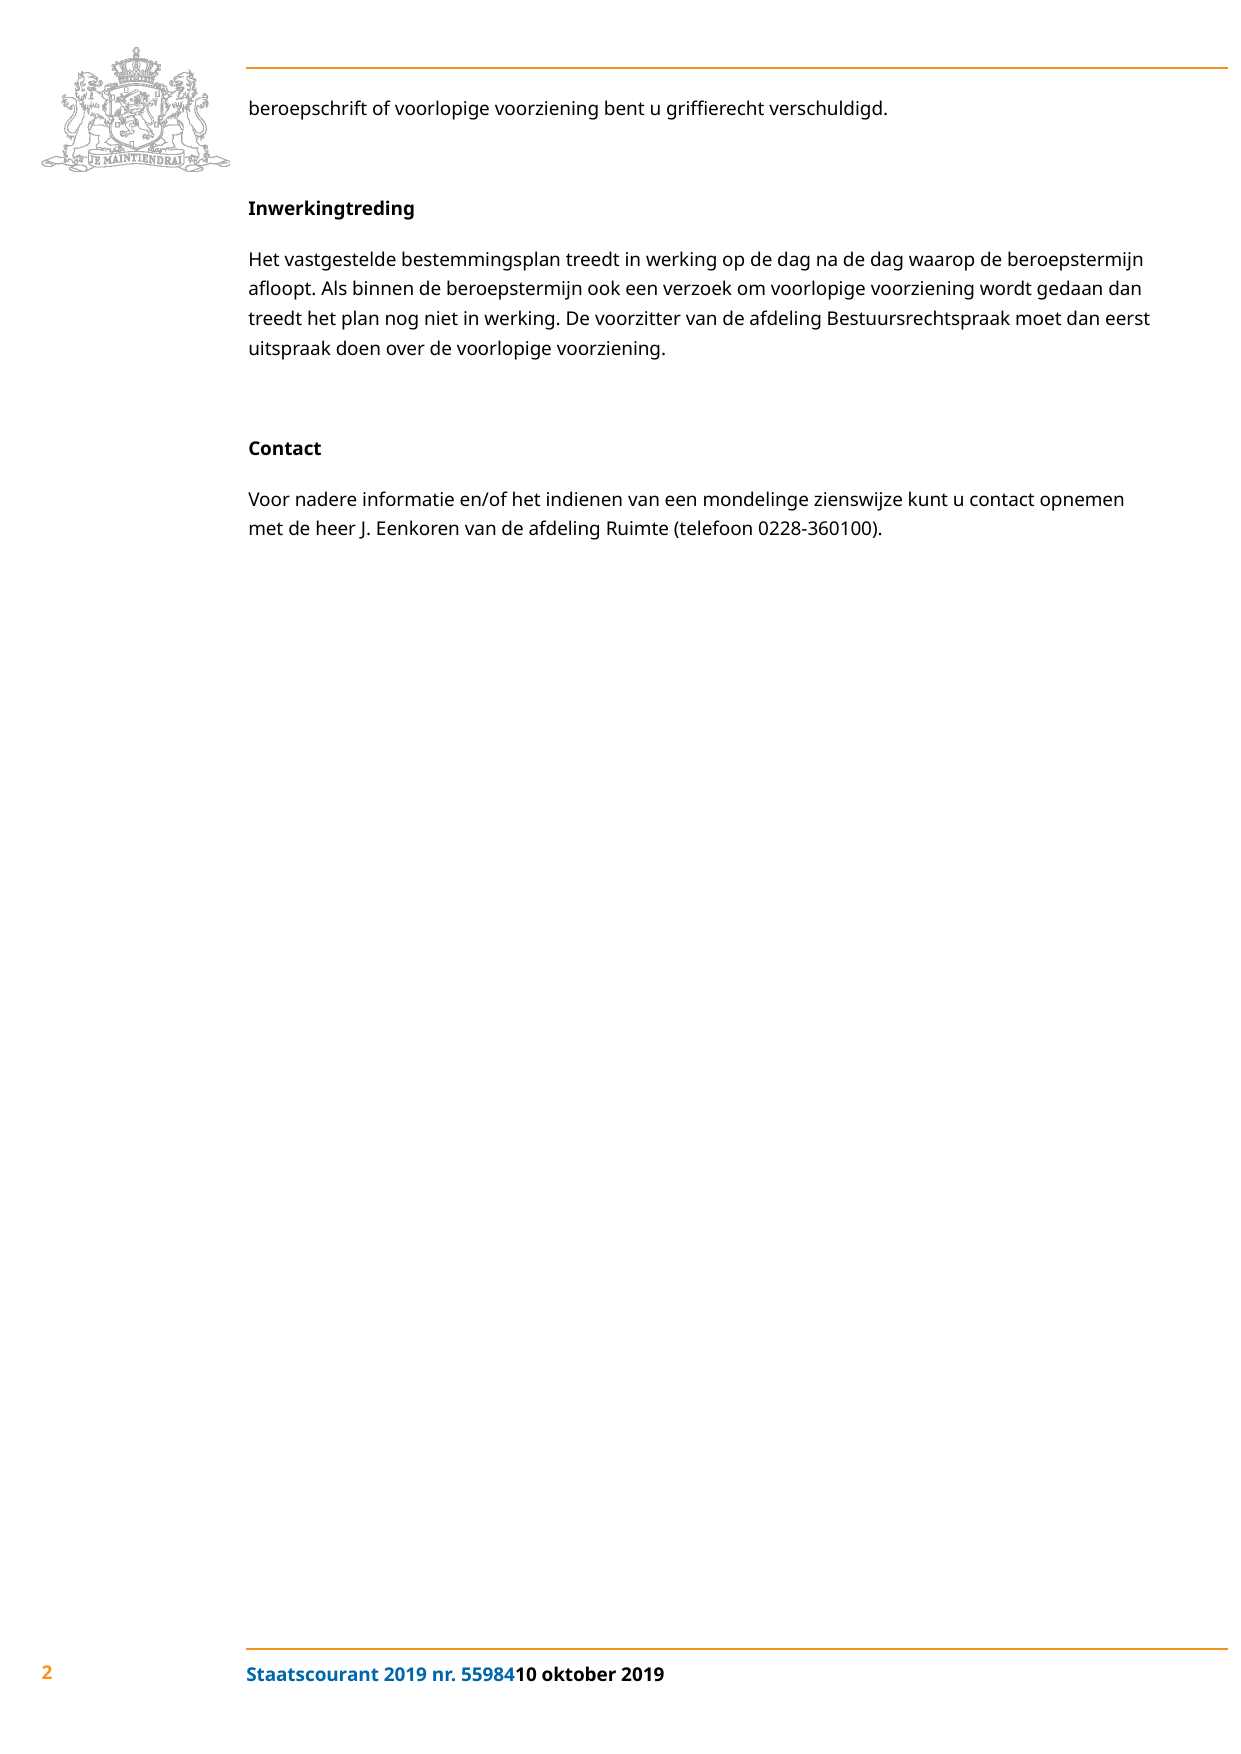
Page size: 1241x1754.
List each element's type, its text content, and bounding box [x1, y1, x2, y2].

picture [41, 47, 231, 172]
text Het vastgestelde bestemmingsplan treedt in werking op de dag na de dag waarop de beroepstermijn afloopt. Als binnen de beroepstermijn ook een verzoek om voorlopige voorziening wordt gedaan dan treedt het plan nog niet in werking. De voorzitter van de afdeling Bestuursrechtspraak moet dan eerst uitspraak doen over de voorlopige voorziening. [248, 246, 1152, 361]
text Contact [248, 436, 1152, 461]
text Voor nadere informatie en/of het indienen van een mondelinge zienswijze kunt u contact opnemen met de heer J. Eenkoren van de afdeling Ruimte (telefoon 0228-360100). [248, 486, 1152, 541]
text beroepschrift of voorlopige voorziening bent u griffierecht verschuldigd. [248, 95, 1152, 121]
text Inwerkingtreding [248, 196, 1152, 221]
